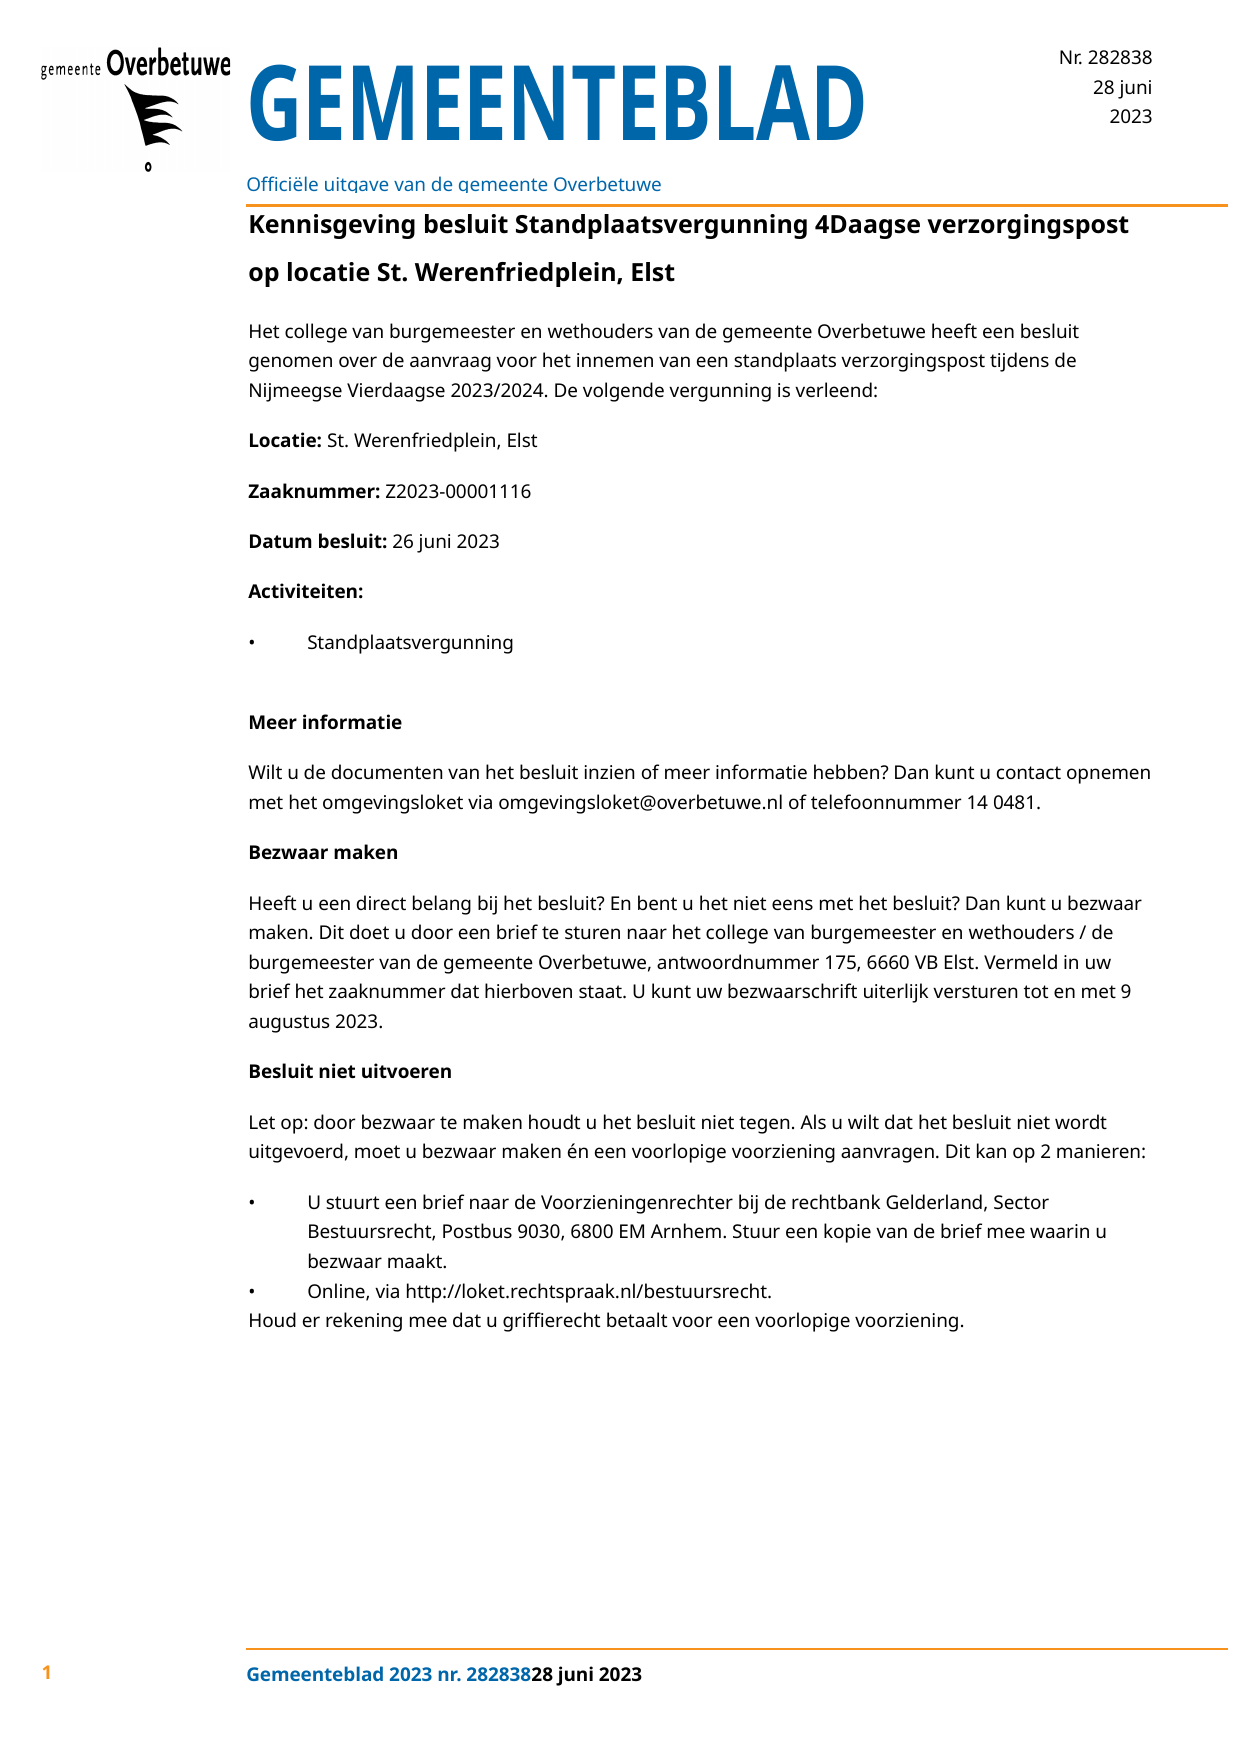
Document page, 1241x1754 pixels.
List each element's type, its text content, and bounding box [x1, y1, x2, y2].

text Zaaknummer: Z2023-00001116 [248, 478, 1152, 504]
text Locatie: St. Werenfriedplein, Elst [248, 427, 1152, 453]
text Heeft u een direct belang bij het besluit? En bent u het niet eens met het besluit? Dan kunt u bezwaar maken. Dit doet u door een brief te sturen naar het college van burgemeester en wethouders / de burgemeester van de gemeente Overbetuwe, antwoordnummer 175, 6660 VB Elst. Vermeld in uw brief het zaaknummer dat hierboven staat. U kunt uw bezwaarschrift uiterlijk versturen tot en met 9 augustus 2023. [248, 890, 1152, 1034]
text Het college van burgemeester en wethouders van de gemeente Overbetuwe heeft een besluit genomen over de aanvraag voor het innemen van een standplaats verzorgingspost tijdens de Nijmeegse Vierdaagse 2023/2024. De volgende vergunning is verleend: [248, 318, 1152, 403]
text Activiteiten: [248, 579, 1152, 604]
list Standplaatsvergunning [248, 629, 1152, 655]
list U stuurt een brief naar de Voorzieningenrechter bij de rechtbank Gelderland, Sector Bestuursrecht, Postbus 9030, 6800 EM Arnhem. Stuur een kopie van de brief mee waarin u bezwaar maakt. [248, 1189, 1152, 1274]
text Wilt u de documenten van het besluit inzien of meer informatie hebben? Dan kunt u contact opnemen met het omgevingsloket via omgevingsloket@overbetuwe.nl of telefoonnummer 14 0481. [248, 759, 1152, 815]
text Besluit niet uitvoeren [248, 1059, 1152, 1084]
text Kennisgeving besluit Standplaatsvergunning 4Daagse verzorgingspost op locatie St. Werenfriedplein, Elst [248, 207, 1152, 288]
text Meer informatie [248, 709, 1152, 735]
text Datum besluit: 26 juni 2023 [248, 528, 1152, 554]
text Let op: door bezwaar te maken houdt u het besluit niet tegen. Als u wilt dat het besluit niet wordt uitgevoerd, moet u bezwaar maken én een voorlopige voorziening aanvragen. Dit kan op 2 manieren: [248, 1109, 1152, 1164]
picture [41, 47, 231, 172]
text Houd er rekening mee dat u griffierecht betaalt voor een voorlopige voorziening. [248, 1307, 1152, 1333]
list Online, via http://loket.rechtspraak.nl/bestuursrecht. [248, 1278, 1152, 1304]
text Bezwaar maken [248, 839, 1152, 865]
